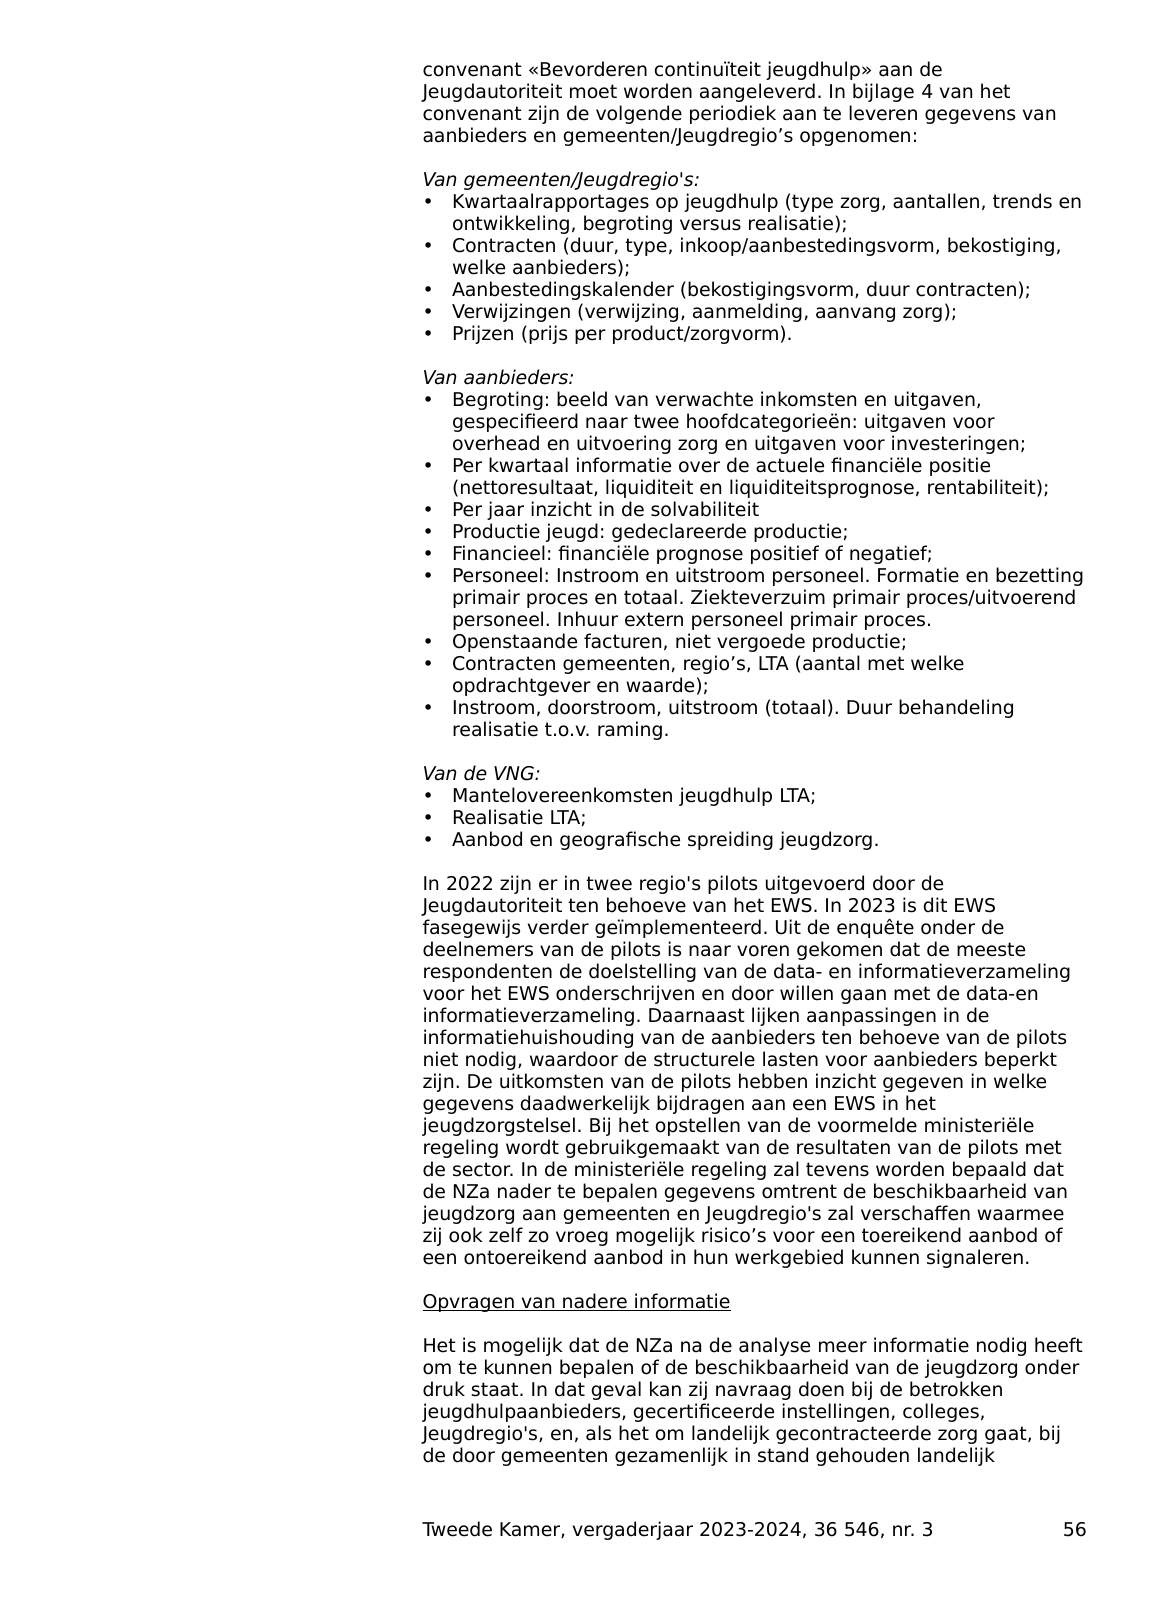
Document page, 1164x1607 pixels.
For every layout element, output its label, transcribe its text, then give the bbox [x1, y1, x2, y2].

subtitle Opvragen van nadere informatie [422, 1291, 1087, 1313]
text • Prijzen (prijs per product/zorgvorm). [422, 323, 1087, 345]
subtitle Van aanbieders: [422, 367, 1087, 389]
text • Contracten gemeenten, regio’s, LTA (aantal met welke opdrachtgever en waarde); [422, 653, 1087, 697]
text • Contracten (duur, type, inkoop/aanbestedingsvorm, bekostiging, welke aanbieders); [422, 235, 1087, 279]
text • Per jaar inzicht in de solvabiliteit [422, 499, 1087, 521]
text Het is mogelijk dat de NZa na de analyse meer informatie nodig heeft om te kunnen bepalen of de beschikbaarheid van de jeugdzorg onder druk staat. In dat geval kan zij navraag doen bij de betrokken jeugdhulpaanbieders, gecertificeerde instellingen, colleges, Jeugdregio's, en, als het om landelijk gecontracteerde zorg gaat, bij de door gemeenten gezamenlijk in stand gehouden landelijk [422, 1335, 1087, 1467]
text • Productie jeugd: gedeclareerde productie; [422, 521, 1087, 543]
text • Personeel: Instroom en uitstroom personeel. Formatie en bezetting primair proces en totaal. Ziekteverzuim primair proces/uitvoerend personeel. Inhuur extern personeel primair proces. [422, 565, 1087, 631]
text • Aanbod en geografische spreiding jeugdzorg. [422, 829, 1087, 851]
text • Instroom, doorstroom, uitstroom (totaal). Duur behandeling realisatie t.o.v. raming. [422, 697, 1087, 741]
text • Mantelovereenkomsten jeugdhulp LTA; [422, 785, 1087, 807]
text • Verwijzingen (verwijzing, aanmelding, aanvang zorg); [422, 301, 1087, 323]
text • Financieel: financiële prognose positief of negatief; [422, 543, 1087, 565]
text • Aanbestedingskalender (bekostigingsvorm, duur contracten); [422, 279, 1087, 301]
text • Kwartaalrapportages op jeugdhulp (type zorg, aantallen, trends en ontwikkeling, begroting versus realisatie); [422, 191, 1087, 235]
text In 2022 zijn er in twee regio's pilots uitgevoerd door de Jeugdautoriteit ten behoeve van het EWS. In 2023 is dit EWS fasegewijs verder geïmplementeerd. Uit de enquête onder de deelnemers van de pilots is naar voren gekomen dat de meeste respondenten de doelstelling van de data- en informatieverzameling voor het EWS onderschrijven en door willen gaan met de data-en informatieverzameling. Daarnaast lijken aanpassingen in de informatiehuishouding van de aanbieders ten behoeve van de pilots niet nodig, waardoor de structurele lasten voor aanbieders beperkt zijn. De uitkomsten van de pilots hebben inzicht gegeven in welke gegevens daadwerkelijk bijdragen aan een EWS in het jeugdzorgstelsel. Bij het opstellen van de voormelde ministeriële regeling wordt gebruikgemaakt van de resultaten van de pilots met de sector. In de ministeriële regeling zal tevens worden bepaald dat de NZa nader te bepalen gegevens omtrent de beschikbaarheid van jeugdzorg aan gemeenten en Jeugdregio's zal verschaffen waarmee zij ook zelf zo vroeg mogelijk risico’s voor een toereikend aanbod of een ontoereikend aanbod in hun werkgebied kunnen signaleren. [422, 873, 1087, 1269]
text • Realisatie LTA; [422, 807, 1087, 829]
text • Per kwartaal informatie over de actuele financiële positie (nettoresultaat, liquiditeit en liquiditeitsprognose, rentabiliteit); [422, 455, 1087, 499]
text convenant «Bevorderen continuïteit jeugdhulp» aan de Jeugdautoriteit moet worden aangeleverd. In bijlage 4 van het convenant zijn de volgende periodiek aan te leveren gegevens van aanbieders en gemeenten/Jeugdregio’s opgenomen: [422, 59, 1087, 147]
text • Openstaande facturen, niet vergoede productie; [422, 631, 1087, 653]
text • Begroting: beeld van verwachte inkomsten en uitgaven, gespecifieerd naar twee hoofdcategorieën: uitgaven voor overhead en uitvoering zorg en uitgaven voor investeringen; [422, 389, 1087, 455]
subtitle Van gemeenten/Jeugdregio's: [422, 169, 1087, 191]
subtitle Van de VNG: [422, 763, 1087, 785]
